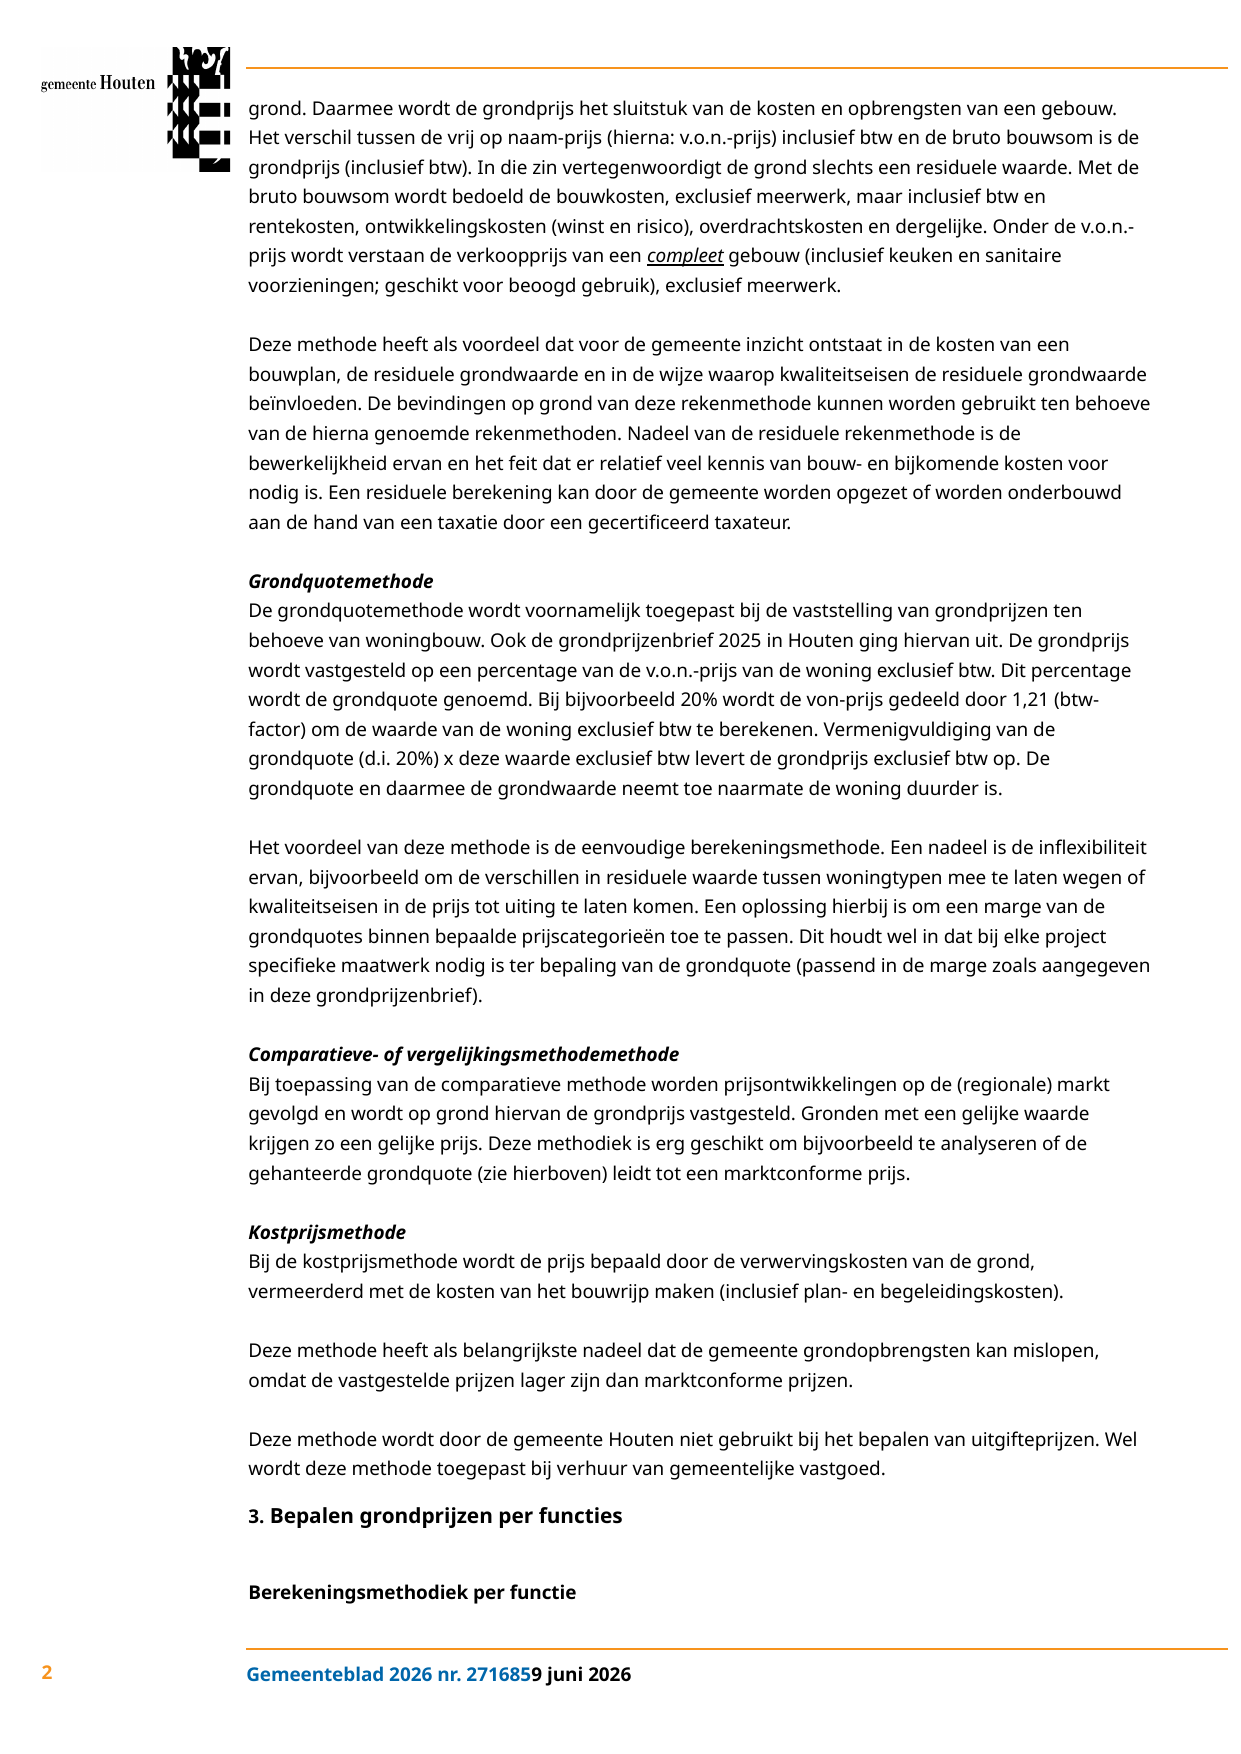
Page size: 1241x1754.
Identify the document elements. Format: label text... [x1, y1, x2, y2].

text Berekeningsmethodiek per functie [248, 1579, 1152, 1605]
text Deze methode wordt door de gemeente Houten niet gebruikt bij het bepalen van uitgifteprijzen. Wel wordt deze methode toegepast bij verhuur van gemeentelijke vastgoed. [248, 1426, 1152, 1481]
text Bij toepassing van de comparatieve methode worden prijsontwikkelingen op de (regionale) markt gevolgd en wordt op grond hiervan de grondprijs vastgesteld. Gronden met een gelijke waarde krijgen zo een gelijke prijs. Deze methodiek is erg geschikt om bijvoorbeeld te analyseren of de gehanteerde grondquote (zie hierboven) leidt tot een marktconforme prijs. [248, 1071, 1152, 1186]
text grond. Daarmee wordt de grondprijs het sluitstuk van de kosten en opbrengsten van een gebouw. Het verschil tussen de vrij op naam-prijs (hierna: v.o.n.-prijs) inclusief btw en de bruto bouwsom is de grondprijs (inclusief btw). In die zin vertegenwoordigt de grond slechts een residuele waarde. Met de bruto bouwsom wordt bedoeld de bouwkosten, exclusief meerwerk, maar inclusief btw en rentekosten, ontwikkelingskosten (winst en risico), overdrachtskosten en dergelijke. Onder de v.o.n.-prijs wordt verstaan de verkoopprijs van een compleet gebouw (inclusief keuken en sanitaire voorzieningen; geschikt voor beoogd gebruik), exclusief meerwerk. [248, 95, 1152, 298]
text Het voordeel van deze methode is de eenvoudige berekeningsmethode. Een nadeel is de inflexibiliteit ervan, bijvoorbeeld om de verschillen in residuele waarde tussen woningtypen mee te laten wegen of kwaliteitseisen in de prijs tot uiting te laten komen. Een oplossing hierbij is om een marge van de grondquotes binnen bepaalde prijscategorieën toe te passen. Dit houdt wel in dat bij elke project specifieke maatwerk nodig is ter bepaling van de grondquote (passend in de marge zoals aangegeven in deze grondprijzenbrief). [248, 834, 1152, 1008]
text Comparatieve- of vergelijkingsmethodemethode [248, 1041, 1152, 1067]
text De grondquotemethode wordt voornamelijk toegepast bij de vaststelling van grondprijzen ten behoeve van woningbouw. Ook de grondprijzenbrief 2025 in Houten ging hiervan uit. De grondprijs wordt vastgesteld op een percentage van de v.o.n.-prijs van de woning exclusief btw. Dit percentage wordt de grondquote genoemd. Bij bijvoorbeeld 20% wordt de von-prijs gedeeld door 1,21 (btw-factor) om de waarde van de woning exclusief btw te berekenen. Vermenigvuldiging van de grondquote (d.i. 20%) x deze waarde exclusief btw levert de grondprijs exclusief btw op. De grondquote en daarmee de grondwaarde neemt toe naarmate de woning duurder is. [248, 598, 1152, 801]
text Deze methode heeft als voordeel dat voor de gemeente inzicht ontstaat in de kosten van een bouwplan, de residuele grondwaarde en in de wijze waarop kwaliteitseisen de residuele grondwaarde beïnvloeden. De bevindingen op grond van deze rekenmethode kunnen worden gebruikt ten behoeve van de hierna genoemde rekenmethoden. Nadeel van de residuele rekenmethode is de bewerkelijkheid ervan en het feit dat er relatief veel kennis van bouw- en bijkomende kosten voor nodig is. Een residuele berekening kan door de gemeente worden opgezet of worden onderbouwd aan de hand van een taxatie door een gecertificeerd taxateur. [248, 331, 1152, 535]
picture [41, 47, 231, 172]
text Grondquotemethode [248, 568, 1152, 594]
text Kostprijsmethode [248, 1219, 1152, 1245]
text Deze methode heeft als belangrijkste nadeel dat de gemeente grondopbrengsten kan mislopen, omdat de vastgestelde prijzen lager zijn dan marktconforme prijzen. [248, 1337, 1152, 1393]
text 3. Bepalen grondprijzen per functies [248, 1501, 1152, 1530]
text Bij de kostprijsmethode wordt de prijs bepaald door de verwervingskosten van de grond, vermeerderd met de kosten van het bouwrijp maken (inclusief plan- en begeleidingskosten). [248, 1248, 1152, 1304]
